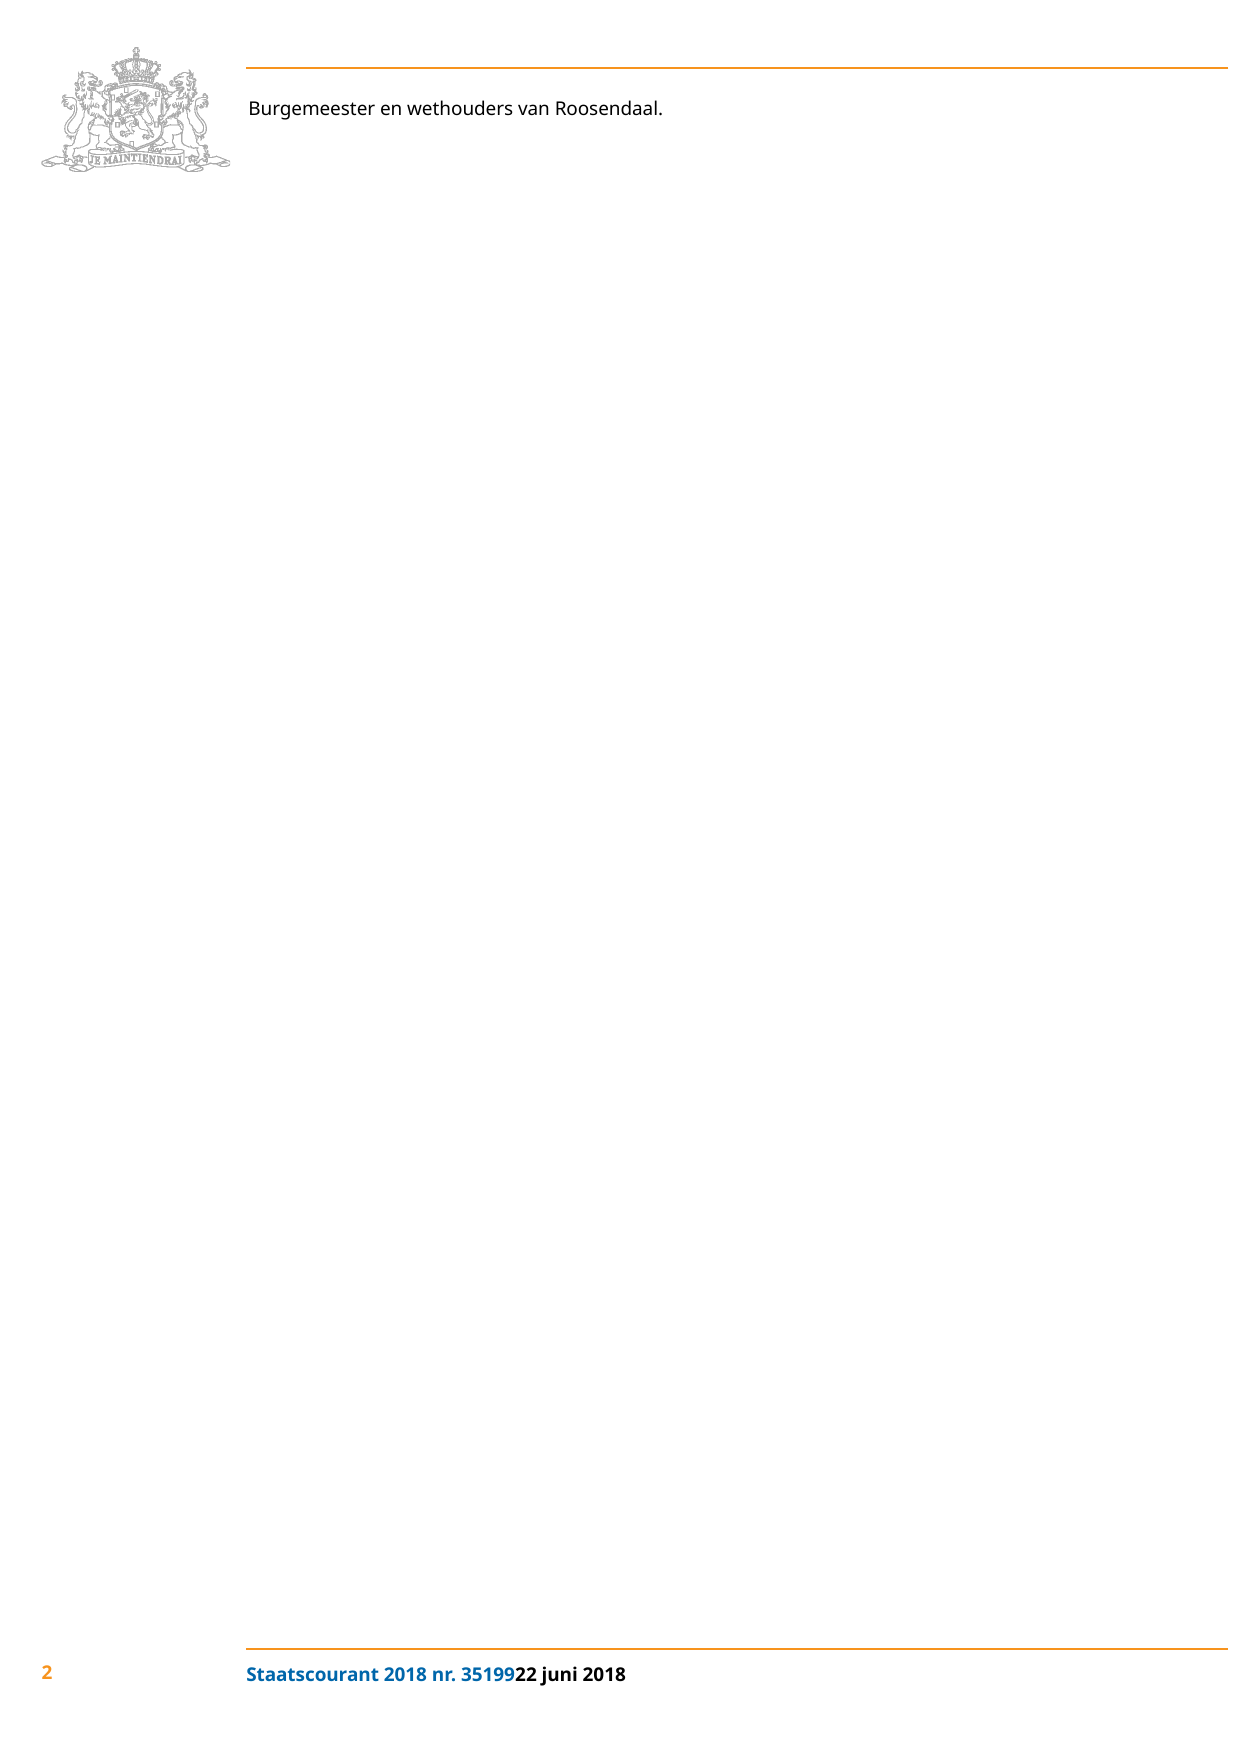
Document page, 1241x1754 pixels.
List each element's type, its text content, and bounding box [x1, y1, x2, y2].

text Burgemeester en wethouders van Roosendaal. [248, 95, 1152, 121]
picture [41, 47, 231, 172]
